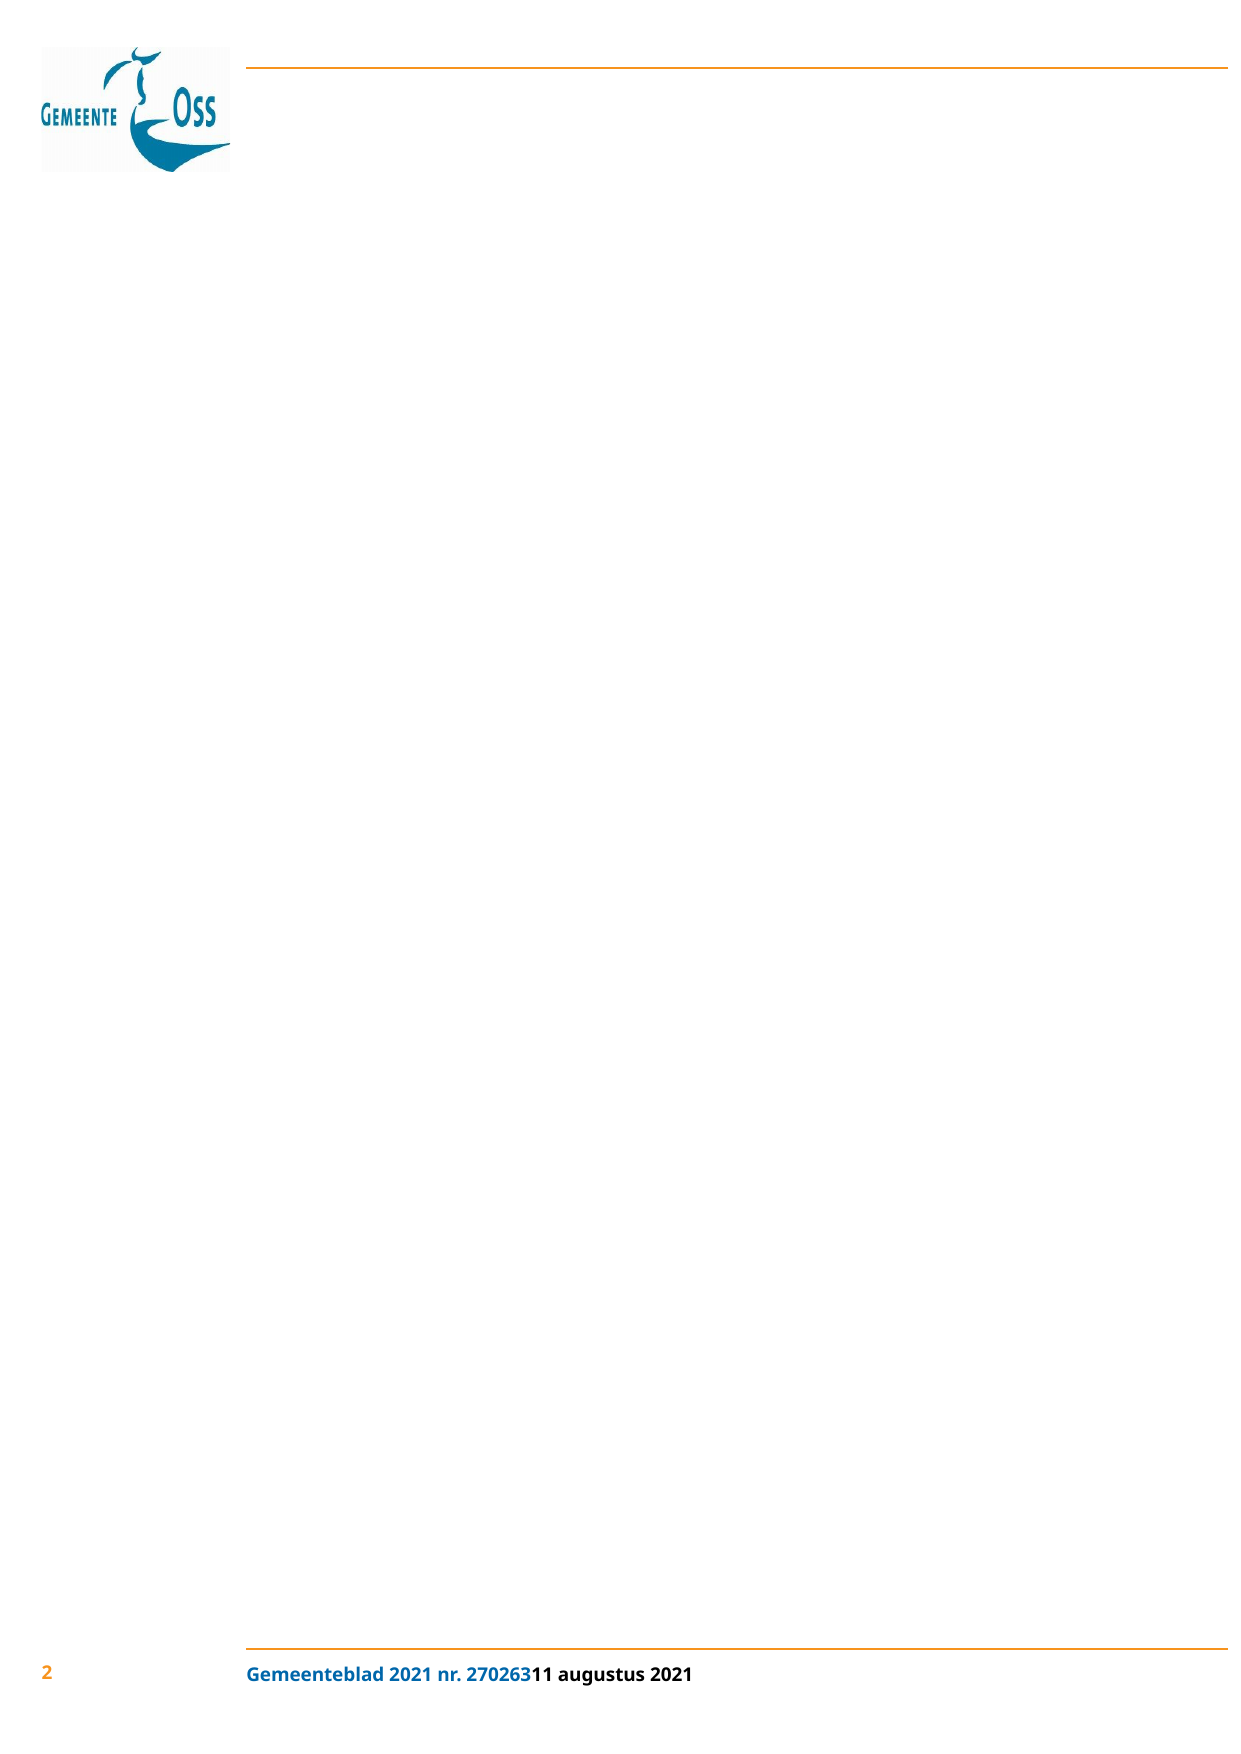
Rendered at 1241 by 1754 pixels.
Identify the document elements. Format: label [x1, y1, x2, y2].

picture [41, 47, 231, 172]
